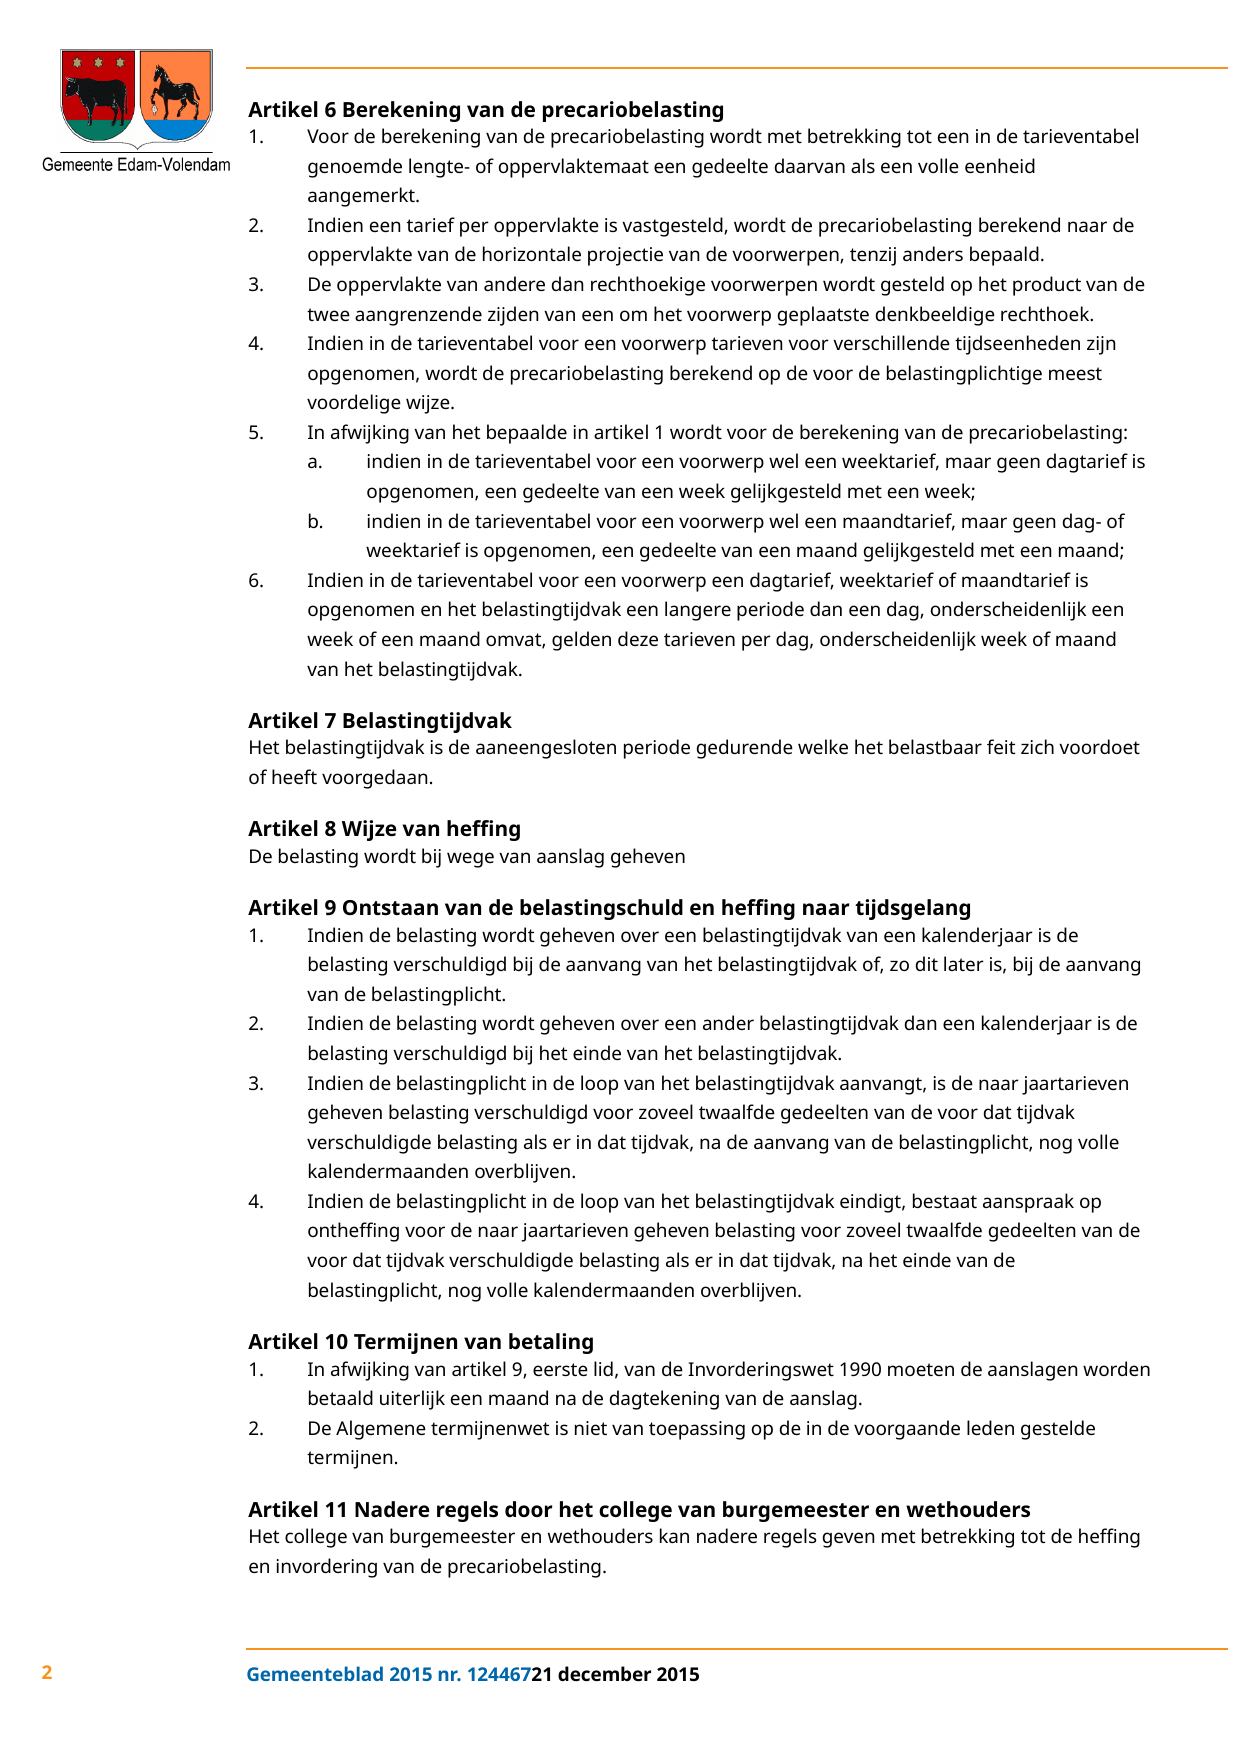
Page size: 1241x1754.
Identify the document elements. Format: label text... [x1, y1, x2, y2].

list De Algemene termijnenwet is niet van toepassing op de in de voorgaande leden gestelde termijnen. [248, 1415, 1152, 1470]
list Indien de belastingplicht in de loop van het belastingtijdvak aanvangt, is de naar jaartarieven geheven belasting verschuldigd voor zoveel twaalfde gedeelten van de voor dat tijdvak verschuldigde belasting als er in dat tijdvak, na de aanvang van de belastingplicht, nog volle kalendermaanden overblijven. [248, 1070, 1152, 1184]
list In afwijking van het bepaalde in artikel 1 wordt voor de berekening van de precariobelasting: [248, 419, 1152, 445]
list indien in de tarieventabel voor een voorwerp wel een maandtarief, maar geen dag- of weektarief is opgenomen, een gedeelte van een maand gelijkgesteld met een maand; [307, 508, 1152, 563]
list Indien in de tarieventabel voor een voorwerp tarieven voor verschillende tijdseenheden zijn opgenomen, wordt de precariobelasting berekend op de voor de belastingplichtige meest voordelige wijze. [248, 330, 1152, 415]
text Het belastingtijdvak is de aaneengesloten periode gedurende welke het belastbaar feit zich voordoet of heeft voorgedaan. [248, 734, 1152, 790]
list Indien de belasting wordt geheven over een ander belastingtijdvak dan een kalenderjaar is de belasting verschuldigd bij het einde van het belastingtijdvak. [248, 1011, 1152, 1066]
list Indien in de tarieventabel voor een voorwerp een dagtarief, weektarief of maandtarief is opgenomen en het belastingtijdvak een langere periode dan een dag, onderscheidenlijk een week of een maand omvat, gelden deze tarieven per dag, onderscheidenlijk week of maand van het belastingtijdvak. [248, 567, 1152, 681]
list Indien de belastingplicht in de loop van het belastingtijdvak eindigt, bestaat aanspraak op ontheffing voor de naar jaartarieven geheven belasting voor zoveel twaalfde gedeelten van de voor dat tijdvak verschuldigde belasting als er in dat tijdvak, na het einde van de belastingplicht, nog volle kalendermaanden overblijven. [248, 1188, 1152, 1303]
text Artikel 11 Nadere regels door het college van burgemeester en wethouders [248, 1495, 1152, 1523]
text Artikel 9 Ontstaan van de belastingschuld en heffing naar tijdsgelang [248, 893, 1152, 922]
text Artikel 7 Belastingtijdvak [248, 706, 1152, 734]
picture [41, 47, 231, 172]
text Artikel 8 Wijze van heffing [248, 814, 1152, 843]
text Artikel 6 Berekening van de precariobelasting [248, 95, 1152, 123]
list In afwijking van artikel 9, eerste lid, van de Invorderingswet 1990 moeten de aanslagen worden betaald uiterlijk een maand na de dagtekening van de aanslag. [248, 1356, 1152, 1411]
list Indien de belasting wordt geheven over een belastingtijdvak van een kalenderjaar is de belasting verschuldigd bij de aanvang van het belastingtijdvak of, zo dit later is, bij de aanvang van de belastingplicht. [248, 922, 1152, 1007]
list De oppervlakte van andere dan rechthoekige voorwerpen wordt gesteld op het product van de twee aangrenzende zijden van een om het voorwerp geplaatste denkbeeldige rechthoek. [248, 271, 1152, 326]
list Voor de berekening van de precariobelasting wordt met betrekking tot een in de tarieventabel genoemde lengte- of oppervlaktemaat een gedeelte daarvan als een volle eenheid aangemerkt. [248, 123, 1152, 208]
list Indien een tarief per oppervlakte is vastgesteld, wordt de precariobelasting berekend naar de oppervlakte van de horizontale projectie van de voorwerpen, tenzij anders bepaald. [248, 212, 1152, 267]
text Het college van burgemeester en wethouders kan nadere regels geven met betrekking tot de heffing en invordering van de precariobelasting. [248, 1523, 1152, 1579]
list indien in de tarieventabel voor een voorwerp wel een weektarief, maar geen dagtarief is opgenomen, een gedeelte van een week gelijkgesteld met een week; [307, 449, 1152, 504]
text De belasting wordt bij wege van aanslag geheven [248, 843, 1152, 869]
text Artikel 10 Termijnen van betaling [248, 1327, 1152, 1356]
